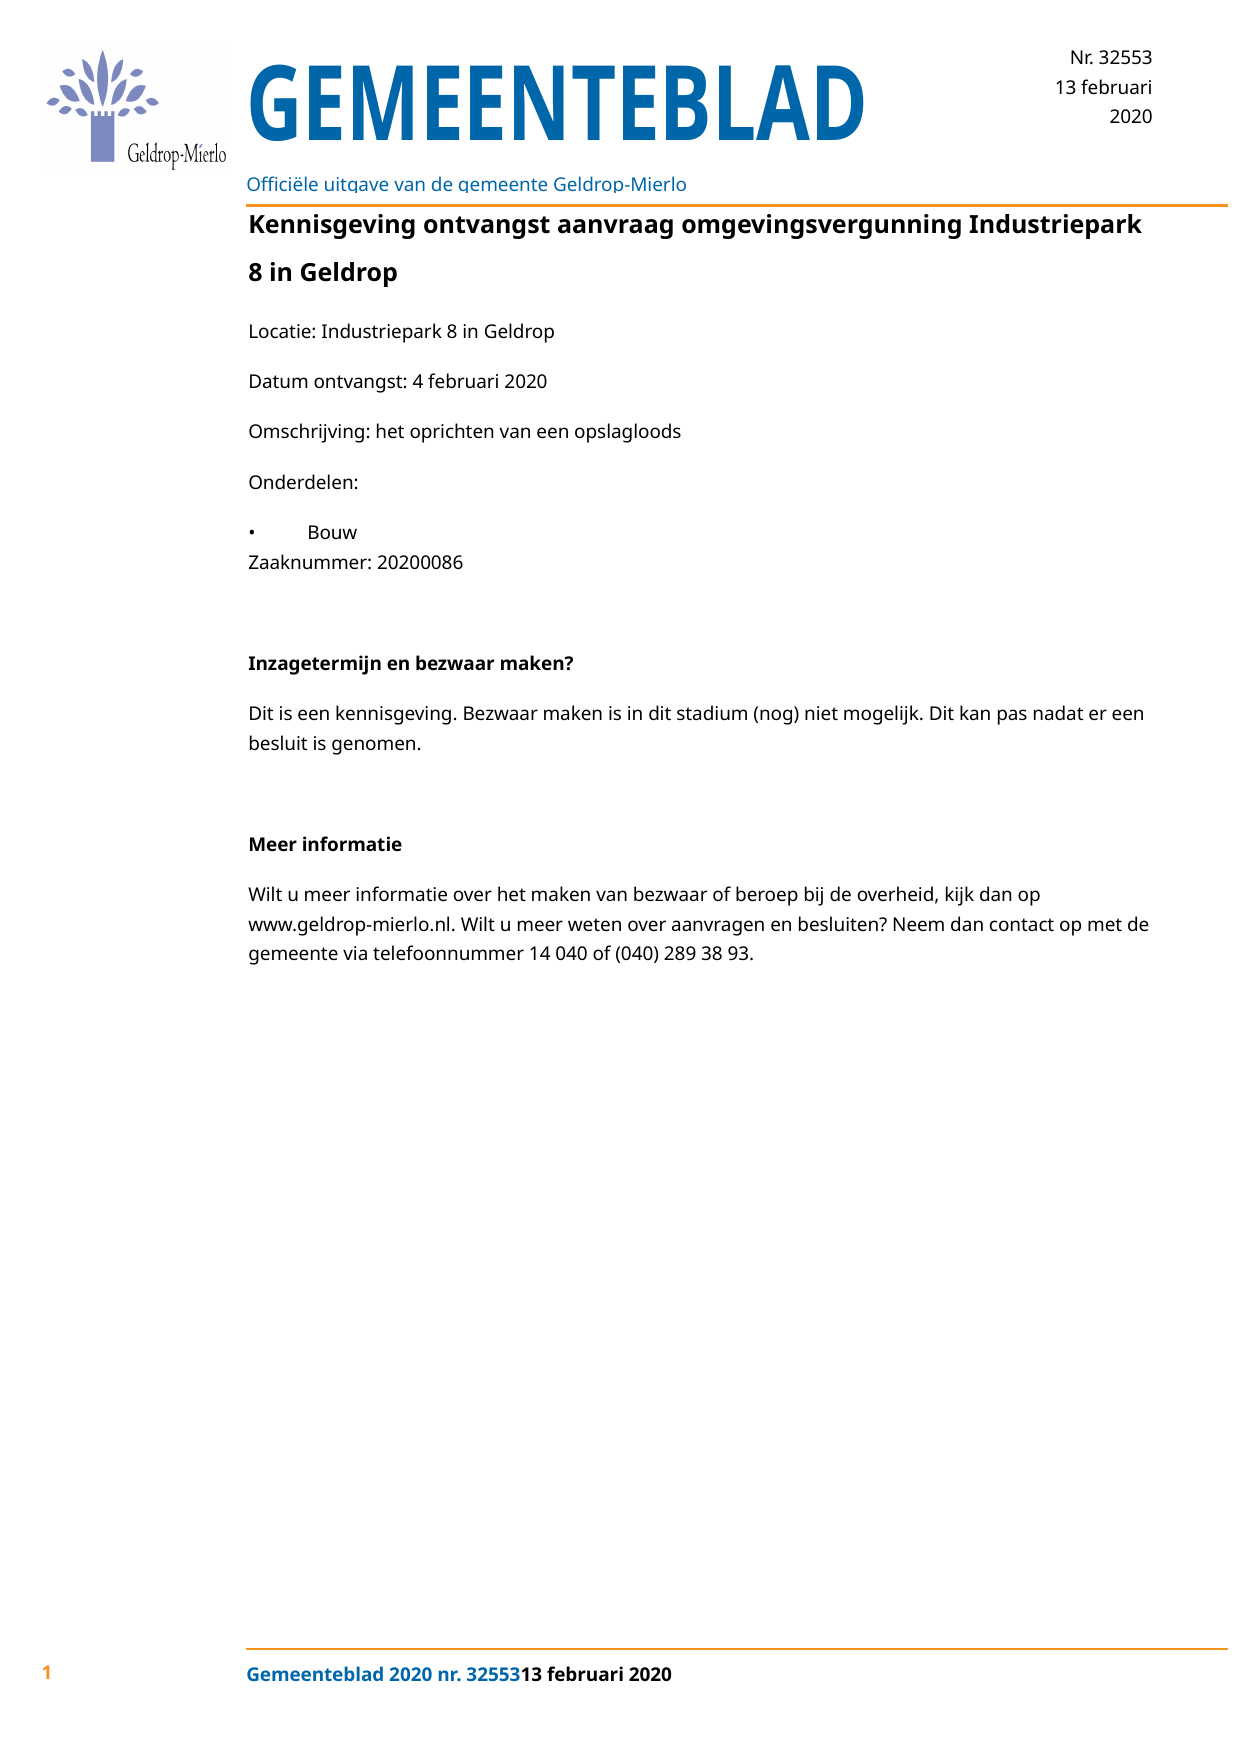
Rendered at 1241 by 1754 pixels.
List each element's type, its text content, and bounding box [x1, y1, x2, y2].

text Zaaknummer: 20200086 [248, 549, 1152, 575]
text Inzagetermijn en bezwaar maken? [248, 650, 1152, 676]
text Wilt u meer informatie over het maken van bezwaar of beroep bij de overheid, kijk dan op www.geldrop-mierlo.nl. Wilt u meer weten over aanvragen en besluiten? Neem dan contact op met de gemeente via telefoonnummer 14 040 of (040) 289 38 93. [248, 881, 1152, 966]
picture [41, 47, 231, 172]
text Meer informatie [248, 831, 1152, 857]
text Kennisgeving ontvangst aanvraag omgevingsvergunning Industriepark 8 in Geldrop [248, 207, 1152, 288]
text Onderdelen: [248, 469, 1152, 495]
text Locatie: Industriepark 8 in Geldrop [248, 318, 1152, 344]
list Bouw [248, 519, 1152, 545]
text Dit is een kennisgeving. Bezwaar maken is in dit stadium (nog) niet mogelijk. Dit kan pas nadat er een besluit is genomen. [248, 700, 1152, 756]
text Omschrijving: het oprichten van een opslagloods [248, 419, 1152, 444]
text Datum ontvangst: 4 februari 2020 [248, 368, 1152, 394]
